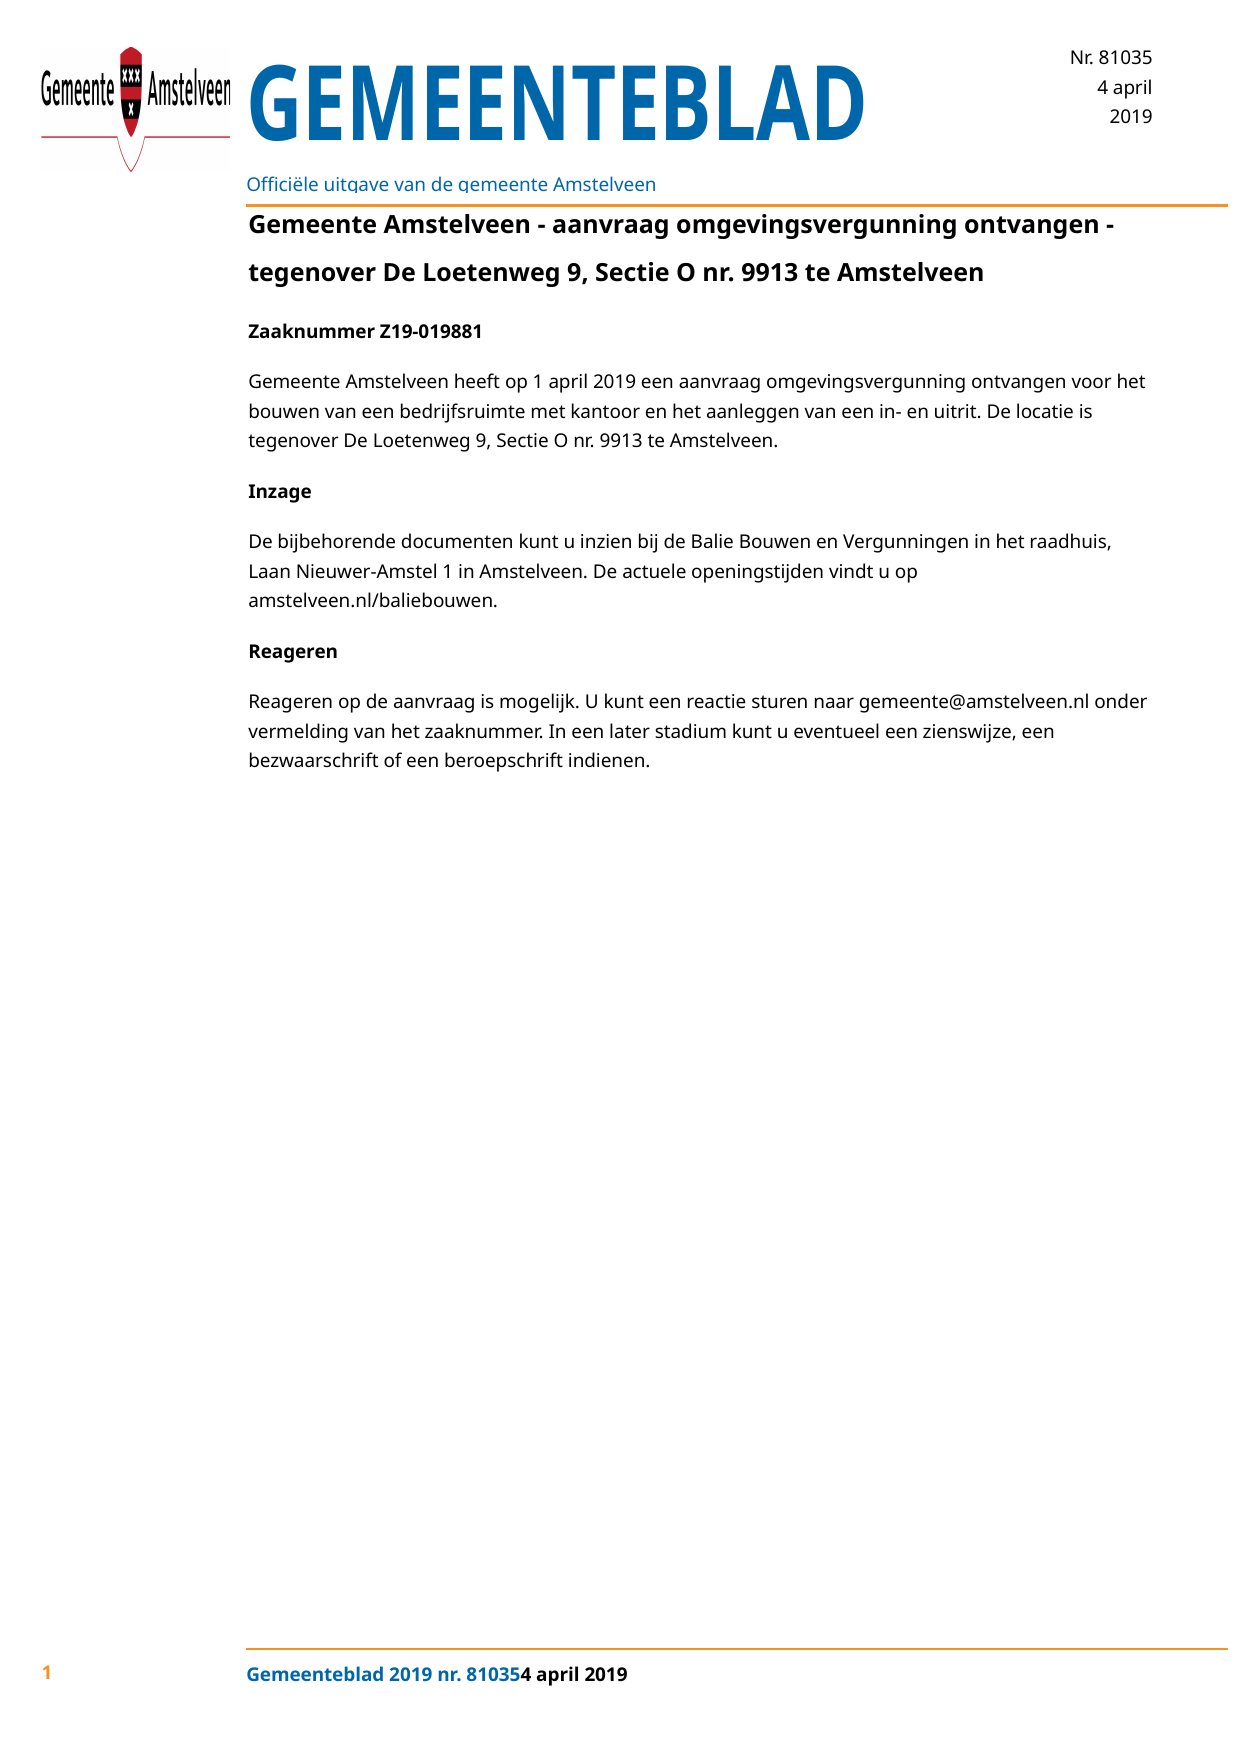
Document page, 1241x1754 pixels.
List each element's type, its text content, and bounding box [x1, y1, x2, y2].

text Inzage [248, 478, 1152, 504]
picture [41, 47, 231, 172]
text Gemeente Amstelveen - aanvraag omgevingsvergunning ontvangen - tegenover De Loetenweg 9, Sectie O nr. 9913 te Amstelveen [248, 207, 1152, 288]
text De bijbehorende documenten kunt u inzien bij de Balie Bouwen en Vergunningen in het raadhuis, Laan Nieuwer-Amstel 1 in Amstelveen. De actuele openingstijden vindt u op amstelveen.nl/baliebouwen. [248, 528, 1152, 613]
text Reageren op de aanvraag is mogelijk. U kunt een reactie sturen naar gemeente@amstelveen.nl onder vermelding van het zaaknummer. In een later stadium kunt u eventueel een zienswijze, een bezwaarschrift of een beroepschrift indienen. [248, 688, 1152, 773]
text Reageren [248, 638, 1152, 664]
text Gemeente Amstelveen heeft op 1 april 2019 een aanvraag omgevingsvergunning ontvangen voor het bouwen van een bedrijfsruimte met kantoor en het aanleggen van een in- en uitrit. De locatie is tegenover De Loetenweg 9, Sectie O nr. 9913 te Amstelveen. [248, 368, 1152, 453]
text Zaaknummer Z19-019881 [248, 318, 1152, 344]
